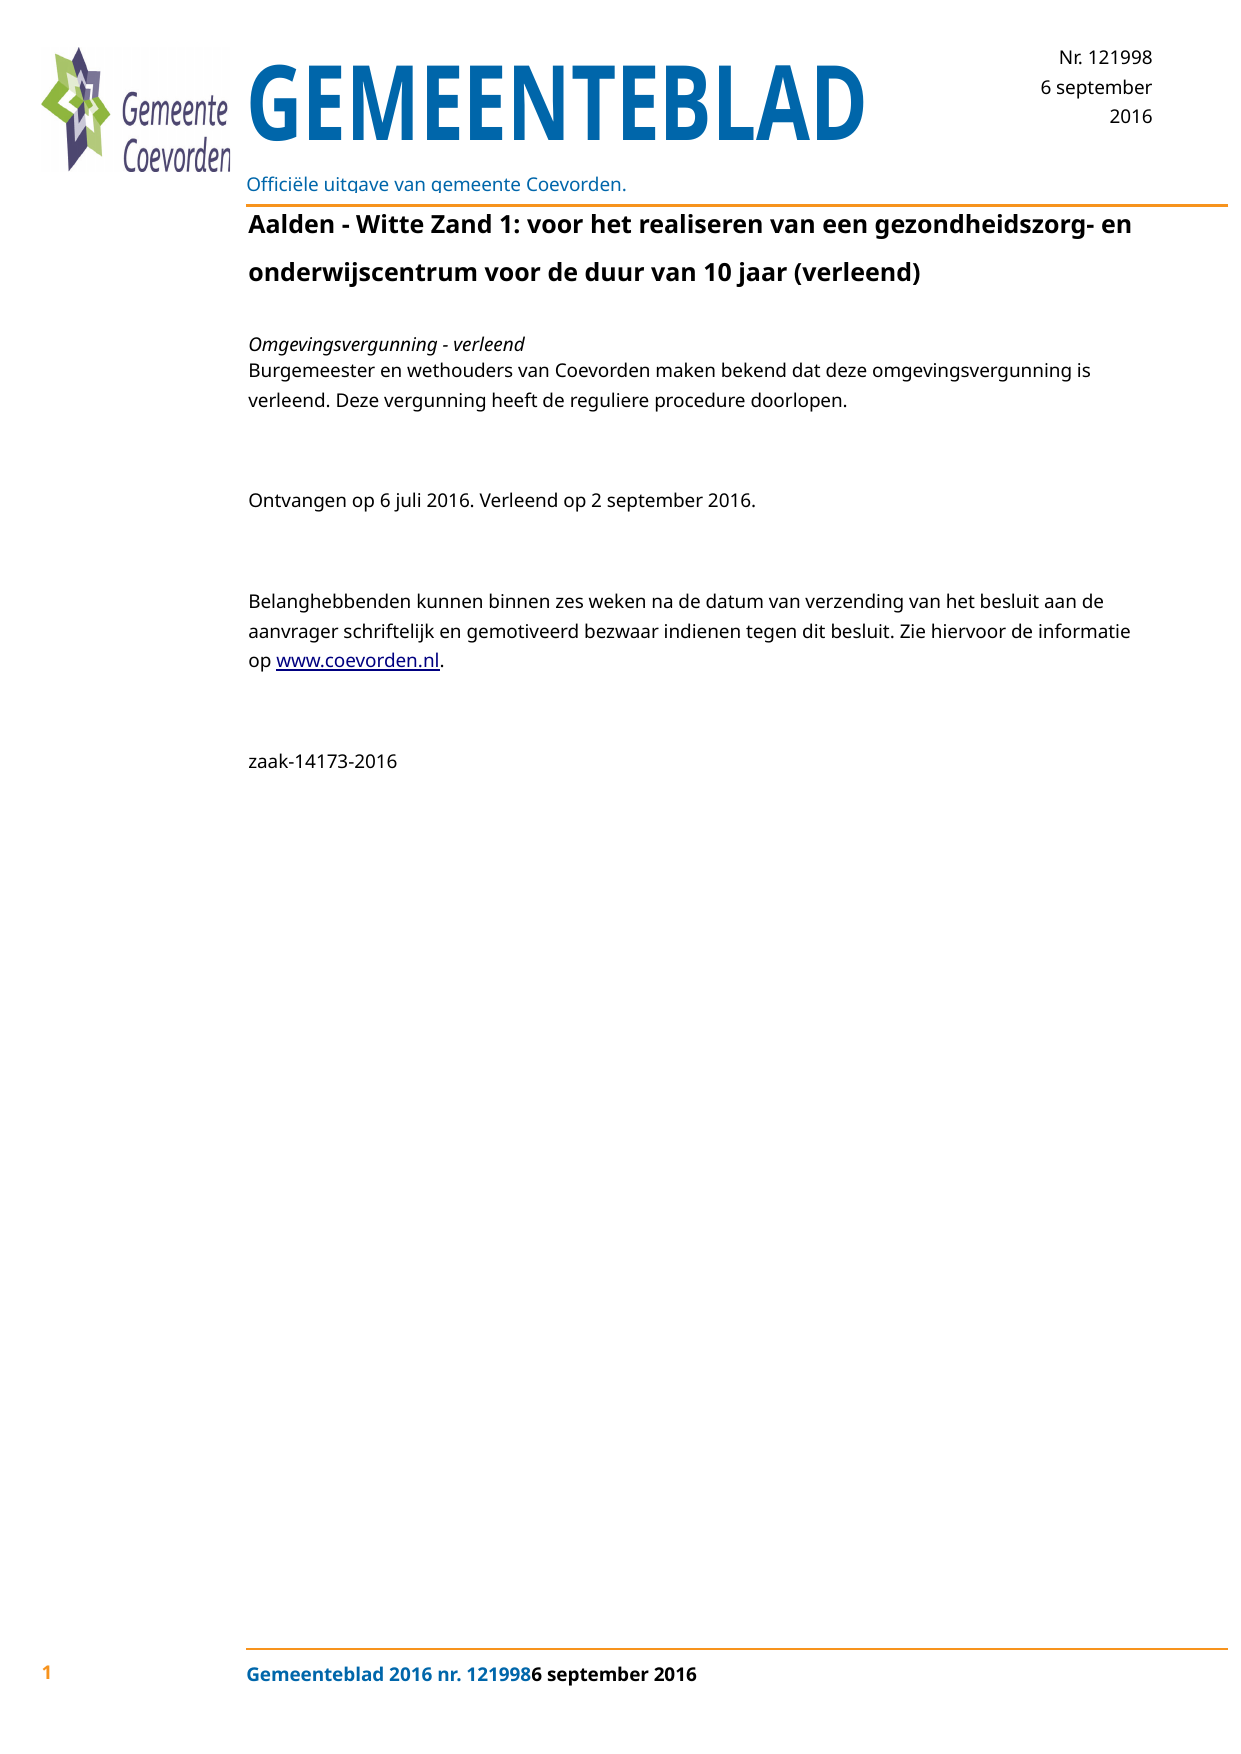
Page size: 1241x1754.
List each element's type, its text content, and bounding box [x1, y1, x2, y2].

text Aalden - Witte Zand 1: voor het realiseren van een gezondheidszorg- en onderwijscentrum voor de duur van 10 jaar (verleend) [248, 207, 1152, 288]
text Belanghebbenden kunnen binnen zes weken na de datum van verzending van het besluit aan de aanvrager schriftelijk en gemotiveerd bezwaar indienen tegen dit besluit. Zie hiervoor de informatie op www.coevorden.nl. [248, 588, 1152, 673]
text zaak-14173-2016 [248, 748, 1152, 774]
text Ontvangen op 6 juli 2016. Verleend op 2 september 2016. [248, 488, 1152, 513]
text Burgemeester en wethouders van Coevorden maken bekend dat deze omgevingsvergunning is verleend. Deze vergunning heeft de reguliere procedure doorlopen. [248, 357, 1152, 412]
picture [41, 47, 231, 172]
text Omgevingsvergunning - verleend [248, 331, 1152, 357]
